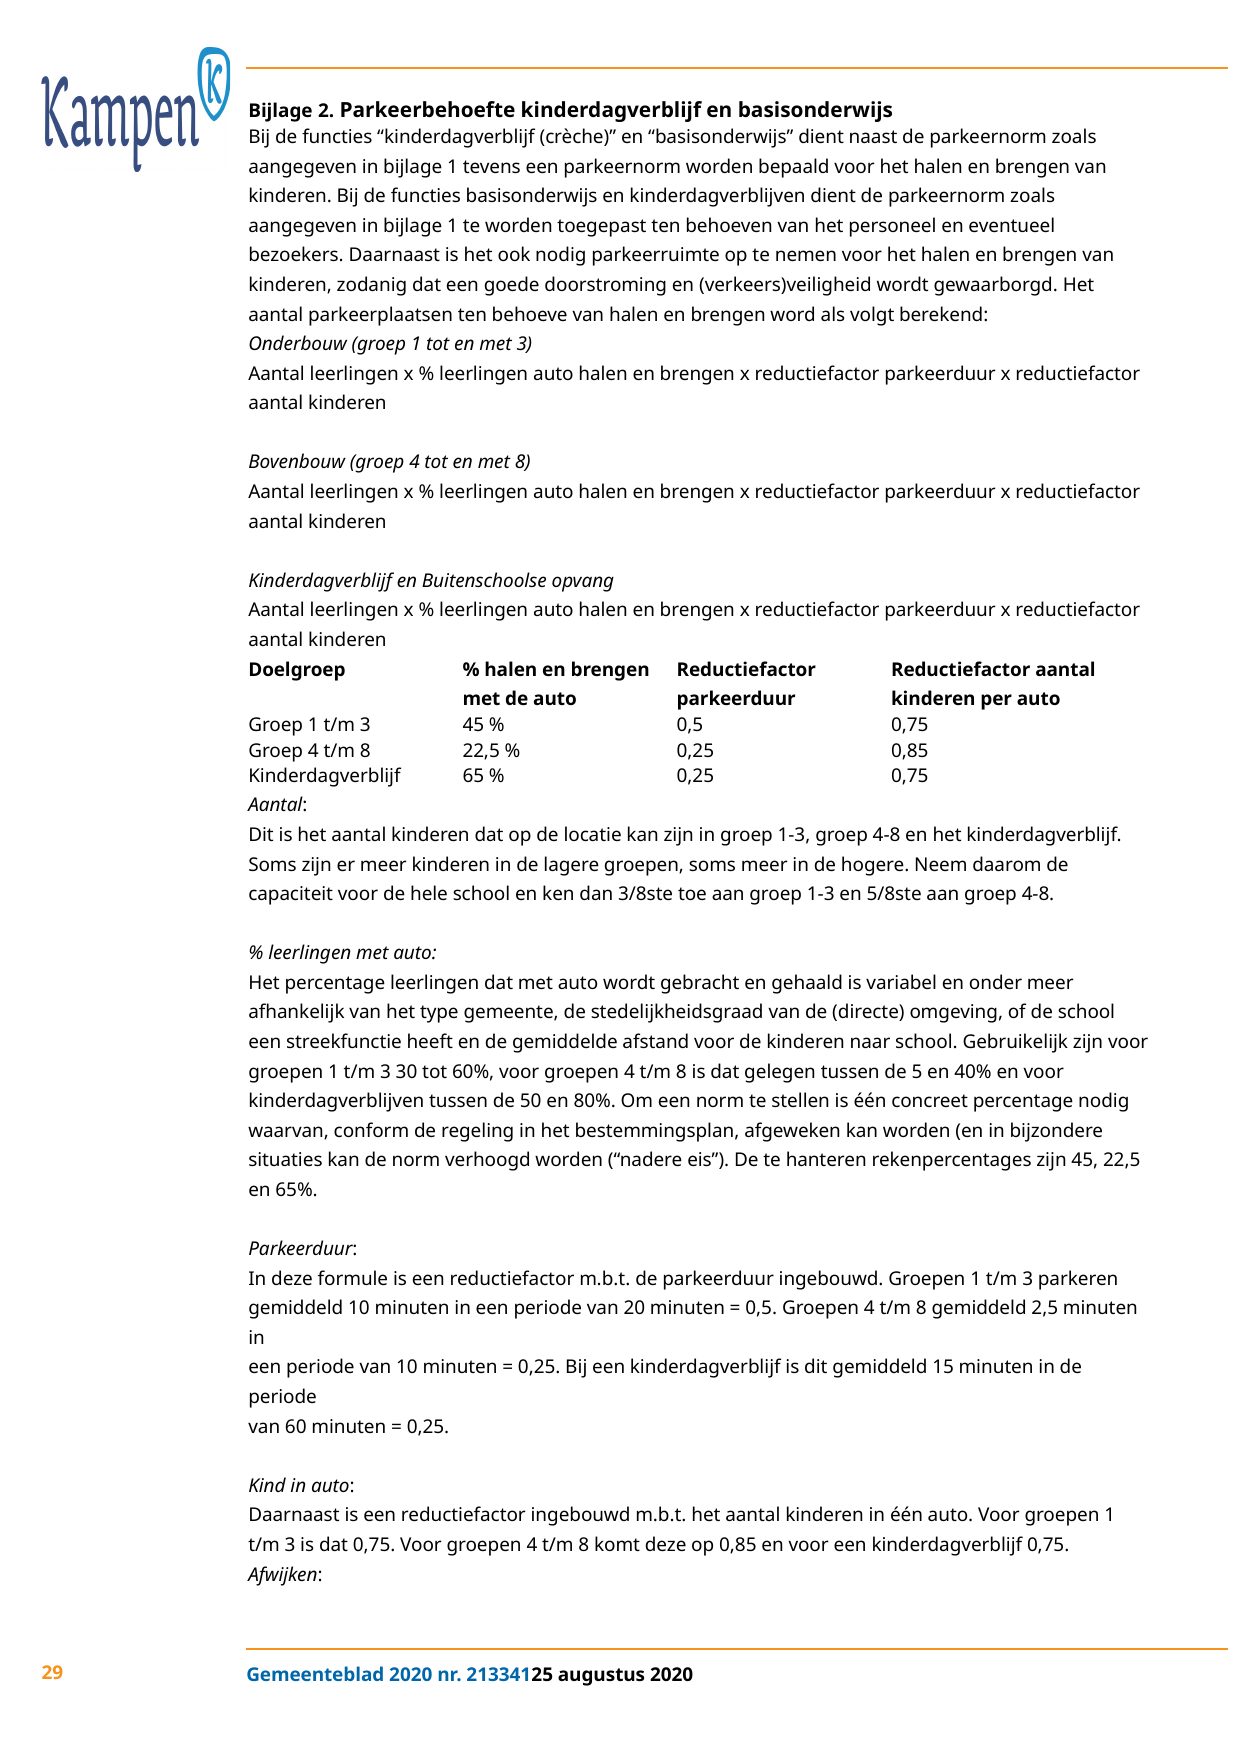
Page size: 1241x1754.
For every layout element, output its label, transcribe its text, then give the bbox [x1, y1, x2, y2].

table_cell Kinderdagverblijf [248, 763, 462, 788]
text Afwijken: [248, 1561, 1152, 1587]
text Aantal leerlingen x % leerlingen auto halen en brengen x reductiefactor parkeerduur x reductiefactor aantal kinderen [248, 478, 1152, 534]
text Kinderdagverblijf en Buitenschoolse opvang [248, 567, 1152, 593]
text Daarnaast is een reductiefactor ingebouwd m.b.t. het aantal kinderen in één auto. Voor groepen 1 t/m 3 is dat 0,75. Voor groepen 4 t/m 8 komt deze op 0,85 en voor een kinderdagverblijf 0,75. [248, 1502, 1152, 1557]
text Aantal leerlingen x % leerlingen auto halen en brengen x reductiefactor parkeerduur x reductiefactor aantal kinderen [248, 360, 1152, 415]
table_cell Groep 1 t/m 3 [248, 711, 462, 737]
table_header Reductiefactor parkeerduur [676, 656, 891, 711]
table_cell 0,25 [676, 763, 891, 788]
text van 60 minuten = 0,25. [248, 1413, 1152, 1439]
text In deze formule is een reductiefactor m.b.t. de parkeerduur ingebouwd. Groepen 1 t/m 3 parkeren [248, 1265, 1152, 1291]
text Het percentage leerlingen dat met auto wordt gebracht en gehaald is variabel en onder meer afhankelijk van het type gemeente, de stedelijkheidsgraad van de (directe) omgeving, of de school een streekfunctie heeft en de gemiddelde afstand voor de kinderen naar school. Gebruikelijk zijn voor groepen 1 t/m 3 30 tot 60%, voor groepen 4 t/m 8 is dat gelegen tussen de 5 en 40% en voor kinderdagverblijven tussen de 50 en 80%. Om een norm te stellen is één concreet percentage nodig waarvan, conform de regeling in het bestemmingsplan, afgeweken kan worden (en in bijzondere situaties kan de norm verhoogd worden (“nadere eis”). De te hanteren rekenpercentages zijn 45, 22,5 en 65%. [248, 969, 1152, 1202]
table_cell 45 % [462, 711, 676, 737]
text een periode van 10 minuten = 0,25. Bij een kinderdagverblijf is dit gemiddeld 15 minuten in de periode [248, 1354, 1152, 1409]
table_header Doelgroep [248, 656, 462, 711]
text Parkeerduur: [248, 1235, 1152, 1261]
table_cell 65 % [462, 763, 676, 788]
table_cell 0,5 [676, 711, 891, 737]
text gemiddeld 10 minuten in een periode van 20 minuten = 0,5. Groepen 4 t/m 8 gemiddeld 2,5 minuten in [248, 1294, 1152, 1350]
text Kind in auto: [248, 1472, 1152, 1498]
text % leerlingen met auto: [248, 939, 1152, 965]
text Aantal: [248, 792, 1152, 817]
table_cell 22,5 % [462, 737, 676, 763]
table_cell 0,85 [891, 737, 1152, 763]
table_cell 0,25 [676, 737, 891, 763]
text Bijlage 2. Parkeerbehoefte kinderdagverblijf en basisonderwijs [248, 95, 1152, 123]
text Bovenbouw (groep 4 tot en met 8) [248, 449, 1152, 474]
table_header Reductiefactor aantal kinderen per auto [891, 656, 1152, 711]
table_header % halen en brengen met de auto [462, 656, 676, 711]
text Dit is het aantal kinderen dat op de locatie kan zijn in groep 1-3, groep 4-8 en het kinderdagverblijf. Soms zijn er meer kinderen in de lagere groepen, soms meer in de hogere. Neem daarom de capaciteit voor de hele school en ken dan 3/8ste toe aan groep 1-3 en 5/8ste aan groep 4-8. [248, 821, 1152, 906]
picture [41, 47, 231, 172]
text Onderbouw (groep 1 tot en met 3) [248, 330, 1152, 356]
table_cell Groep 4 t/m 8 [248, 737, 462, 763]
table_cell 0,75 [891, 711, 1152, 737]
text Bij de functies “kinderdagverblijf (crèche)” en “basisonderwijs” dient naast de parkeernorm zoals aangegeven in bijlage 1 tevens een parkeernorm worden bepaald voor het halen en brengen van kinderen. Bij de functies basisonderwijs en kinderdagverblijven dient de parkeernorm zoals aangegeven in bijlage 1 te worden toegepast ten behoeven van het personeel en eventueel bezoekers. Daarnaast is het ook nodig parkeerruimte op te nemen voor het halen en brengen van kinderen, zodanig dat een goede doorstroming en (verkeers)veiligheid wordt gewaarborgd. Het aantal parkeerplaatsen ten behoeve van halen en brengen word als volgt berekend: [248, 123, 1152, 327]
text Aantal leerlingen x % leerlingen auto halen en brengen x reductiefactor parkeerduur x reductiefactor aantal kinderen [248, 597, 1152, 652]
table_cell 0,75 [891, 763, 1152, 788]
